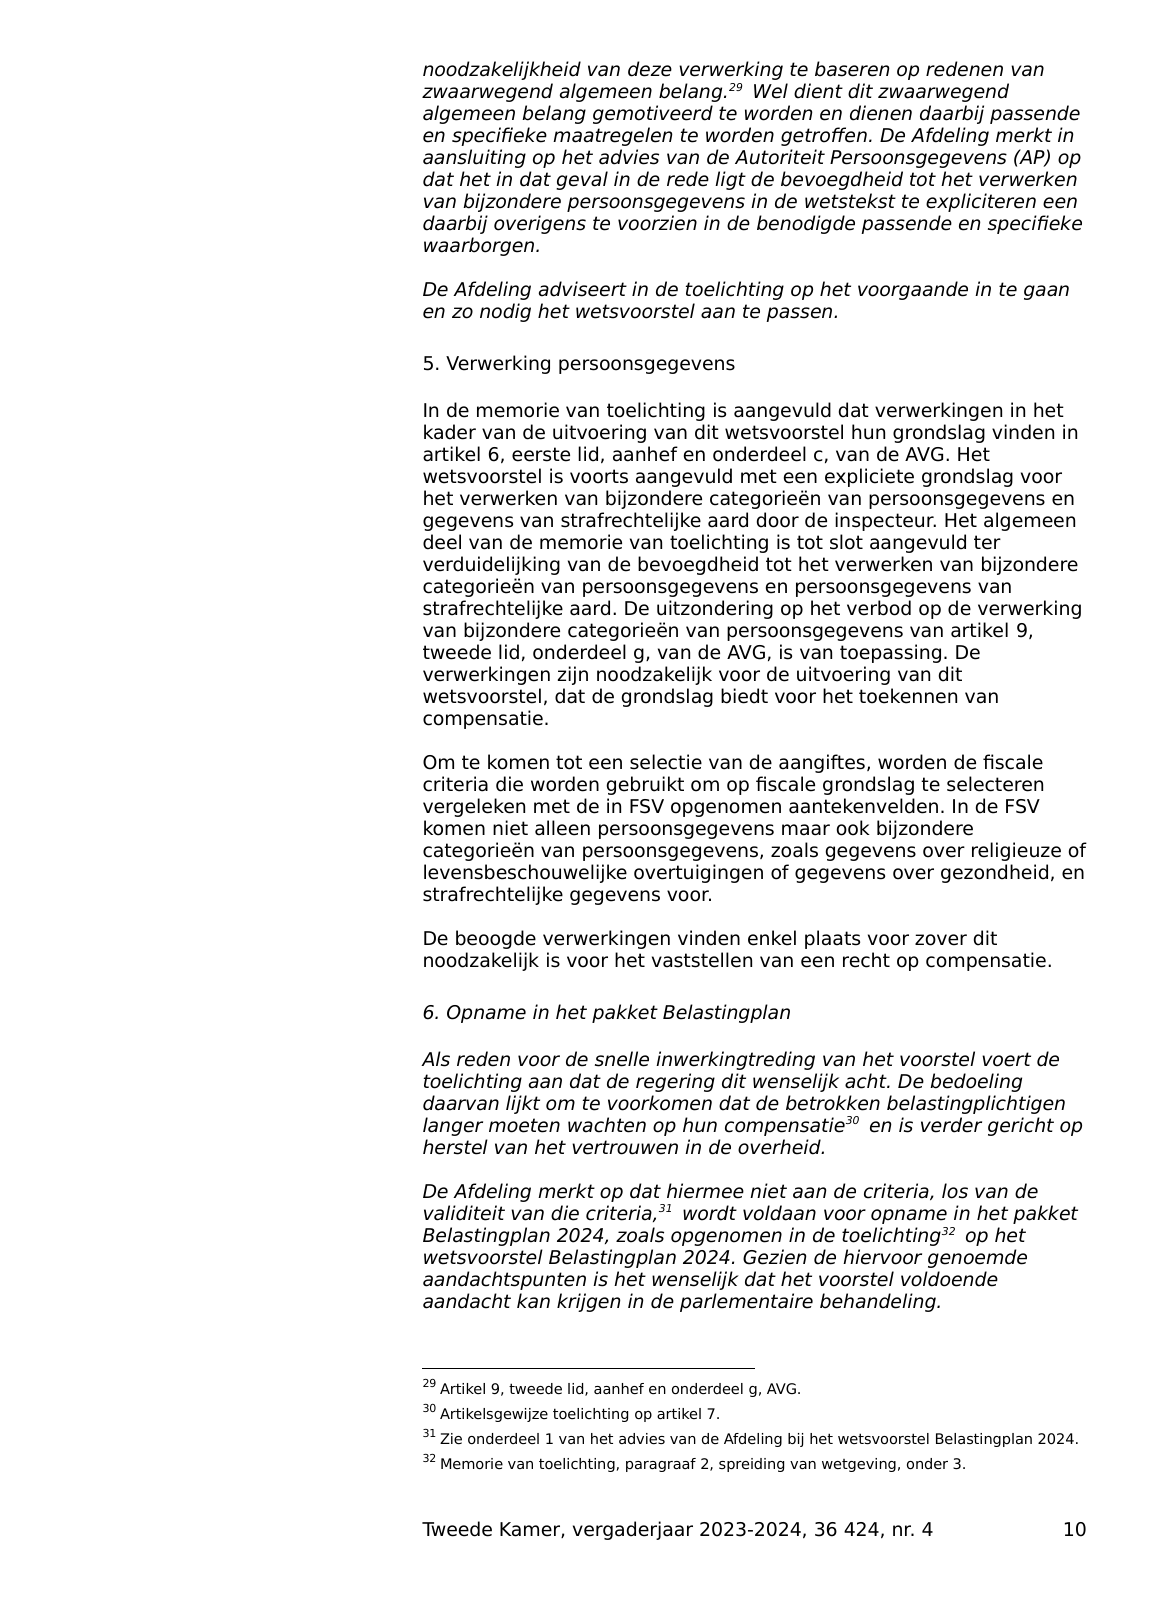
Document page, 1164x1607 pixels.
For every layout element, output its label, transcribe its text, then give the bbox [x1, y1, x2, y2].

text Artikelsgewijze toelichting op artikel 7. [422, 1402, 1087, 1424]
text In de memorie van toelichting is aangevuld dat verwerkingen in het kader van de uitvoering van dit wetsvoorstel hun grondslag vinden in artikel 6, eerste lid, aanhef en onderdeel c, van de AVG. Het wetsvoorstel is voorts aangevuld met een expliciete grondslag voor het verwerken van bijzondere categorieën van persoonsgegevens en gegevens van strafrechtelijke aard door de inspecteur. Het algemeen deel van de memorie van toelichting is tot slot aangevuld ter verduidelijking van de bevoegdheid tot het verwerken van bijzondere categorieën van persoonsgegevens en persoonsgegevens van strafrechtelijke aard. De uitzondering op het verbod op de verwerking van bijzondere categorieën van persoonsgegevens van artikel 9, tweede lid, onderdeel g, van de AVG, is van toepassing. De verwerkingen zijn noodzakelijk voor de uitvoering van dit wetsvoorstel, dat de grondslag biedt voor het toekennen van compensatie. [422, 400, 1087, 730]
text Memorie van toelichting, paragraaf 2, spreiding van wetgeving, onder 3. [422, 1452, 1087, 1474]
text noodzakelijkheid van deze verwerking te baseren op redenen van zwaarwegend algemeen belang. Wel dient dit zwaarwegend algemeen belang gemotiveerd te worden en dienen daarbij passende en specifieke maatregelen te worden getroffen. De Afdeling merkt in aansluiting op het advies van de Autoriteit Persoonsgegevens (AP) op dat het in dat geval in de rede ligt de bevoegdheid tot het verwerken van bijzondere persoonsgegevens in de wetstekst te expliciteren een daarbij overigens te voorzien in de benodigde passende en specifieke waarborgen. [422, 59, 1087, 257]
text De beoogde verwerkingen vinden enkel plaats voor zover dit noodzakelijk is voor het vaststellen van een recht op compensatie. [422, 928, 1087, 972]
subtitle 5. Verwerking persoonsgegevens [422, 353, 1087, 375]
text De Afdeling adviseert in de toelichting op het voorgaande in te gaan en zo nodig het wetsvoorstel aan te passen. [422, 279, 1087, 323]
text De Afdeling merkt op dat hiermee niet aan de criteria, los van de validiteit van die criteria, wordt voldaan voor opname in het pakket Belastingplan 2024, zoals opgenomen in de toelichting op het wetsvoorstel Belastingplan 2024. Gezien de hiervoor genoemde aandachtspunten is het wenselijk dat het voorstel voldoende aandacht kan krijgen in de parlementaire behandeling. [422, 1181, 1087, 1313]
subtitle 6. Opname in het pakket Belastingplan [422, 1002, 1087, 1024]
text Als reden voor de snelle inwerkingtreding van het voorstel voert de toelichting aan dat de regering dit wenselijk acht. De bedoeling daarvan lijkt om te voorkomen dat de betrokken belastingplichtigen langer moeten wachten op hun compensatie en is verder gericht op herstel van het vertrouwen in de overheid. [422, 1049, 1087, 1159]
text Zie onderdeel 1 van het advies van de Afdeling bij het wetsvoorstel Belastingplan 2024. [422, 1427, 1087, 1449]
text Om te komen tot een selectie van de aangiftes, worden de fiscale criteria die worden gebruikt om op fiscale grondslag te selecteren vergeleken met de in FSV opgenomen aantekenvelden. In de FSV komen niet alleen persoonsgegevens maar ook bijzondere categorieën van persoonsgegevens, zoals gegevens over religieuze of levensbeschouwelijke overtuigingen of gegevens over gezondheid, en strafrechtelijke gegevens voor. [422, 752, 1087, 906]
text Artikel 9, tweede lid, aanhef en onderdeel g, AVG. [422, 1377, 1087, 1399]
